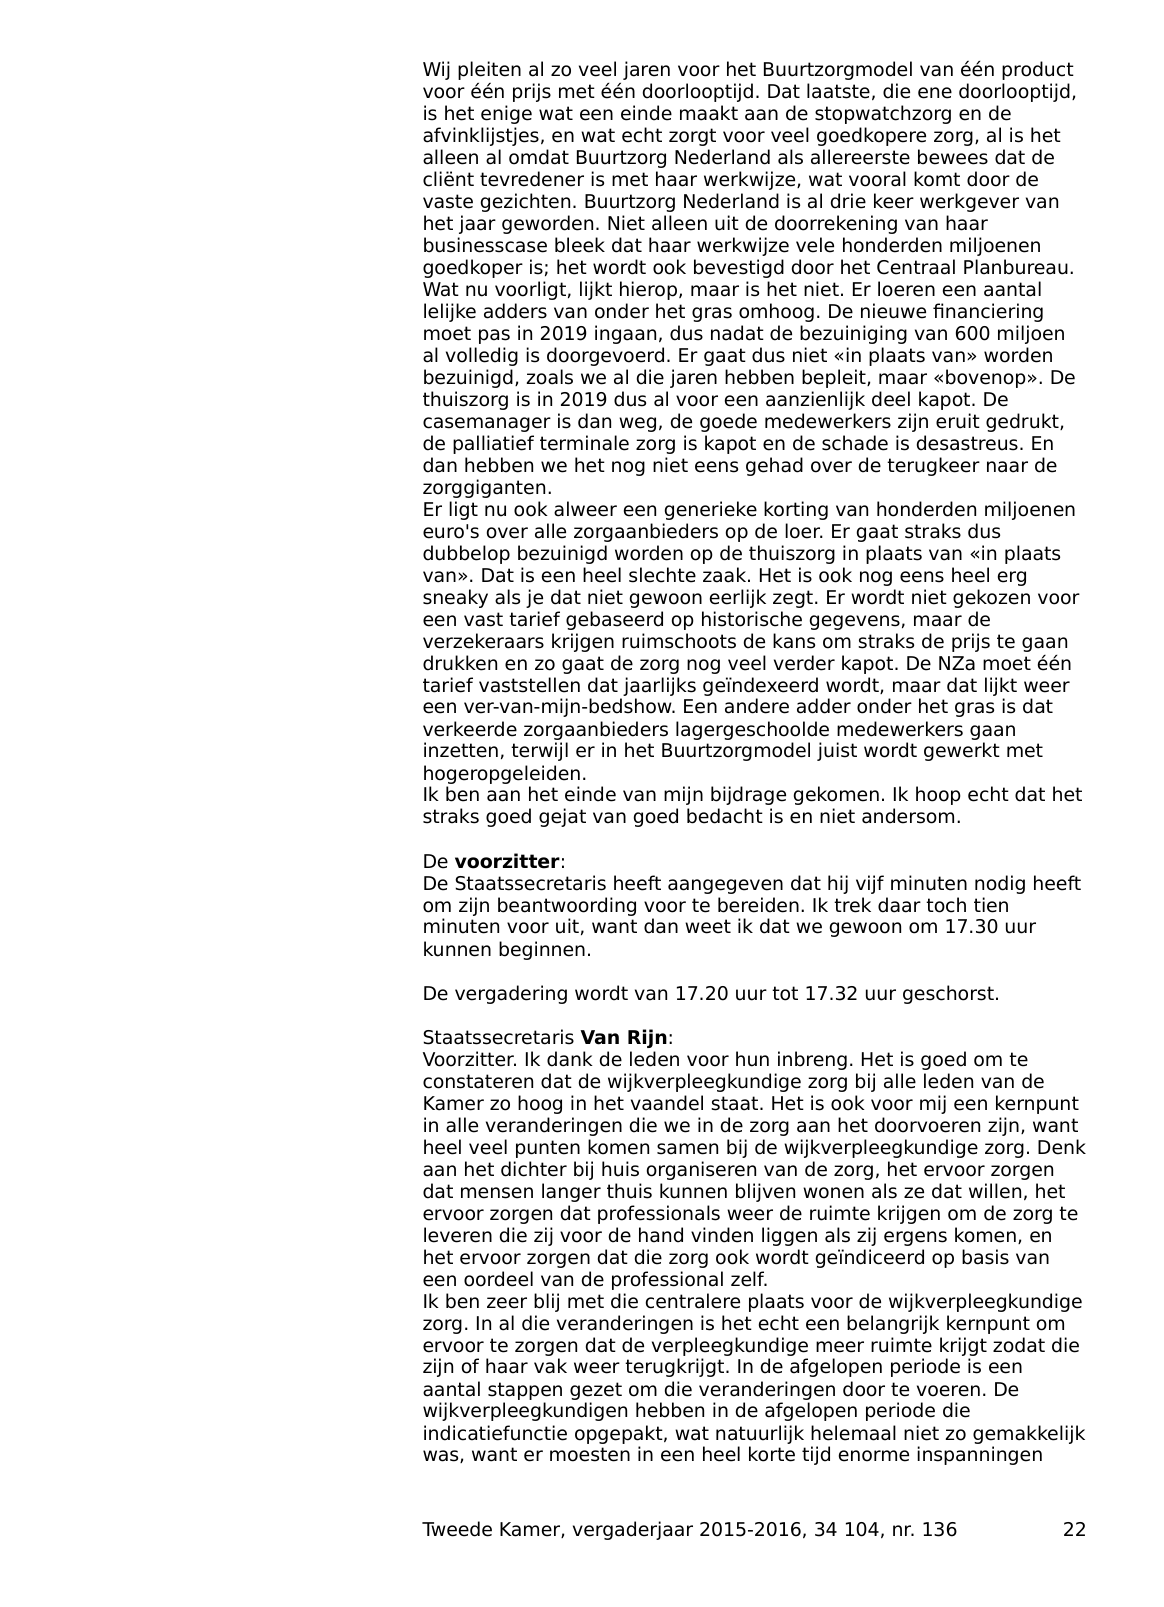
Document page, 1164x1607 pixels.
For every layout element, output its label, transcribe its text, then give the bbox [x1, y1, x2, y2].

text De voorzitter: [422, 851, 1087, 872]
text De Staatssecretaris heeft aangegeven dat hij vijf minuten nodig heeft om zijn beantwoording voor te bereiden. Ik trek daar toch tien minuten voor uit, want dan weet ik dat we gewoon om 17.30 uur kunnen beginnen. [422, 872, 1087, 960]
text Wat nu voorligt, lijkt hierop, maar is het niet. Er loeren een aantal lelijke adders van onder het gras omhoog. De nieuwe financiering moet pas in 2019 ingaan, dus nadat de bezuiniging van 600 miljoen al volledig is doorgevoerd. Er gaat dus niet «in plaats van» worden bezuinigd, zoals we al die jaren hebben bepleit, maar «bovenop». De thuiszorg is in 2019 dus al voor een aanzienlijk deel kapot. De casemanager is dan weg, de goede medewerkers zijn eruit gedrukt, de palliatief terminale zorg is kapot en de schade is desastreus. En dan hebben we het nog niet eens gehad over de terugkeer naar de zorggiganten. [422, 279, 1087, 499]
text Wij pleiten al zo veel jaren voor het Buurtzorgmodel van één product voor één prijs met één doorlooptijd. Dat laatste, die ene doorlooptijd, is het enige wat een einde maakt aan de stopwatchzorg en de afvinklijstjes, en wat echt zorgt voor veel goedkopere zorg, al is het alleen al omdat Buurtzorg Nederland als allereerste bewees dat de cliënt tevredener is met haar werkwijze, wat vooral komt door de vaste gezichten. Buurtzorg Nederland is al drie keer werkgever van het jaar geworden. Niet alleen uit de doorrekening van haar businesscase bleek dat haar werkwijze vele honderden miljoenen goedkoper is; het wordt ook bevestigd door het Centraal Planbureau. [422, 59, 1087, 279]
text Ik ben zeer blij met die centralere plaats voor de wijkverpleegkundige zorg. In al die veranderingen is het echt een belangrijk kernpunt om ervoor te zorgen dat de verpleegkundige meer ruimte krijgt zodat die zijn of haar vak weer terugkrijgt. In de afgelopen periode is een aantal stappen gezet om die veranderingen door te voeren. De wijkverpleegkundigen hebben in de afgelopen periode die indicatiefunctie opgepakt, wat natuurlijk helemaal niet zo gemakkelijk was, want er moesten in een heel korte tijd enorme inspanningen [422, 1291, 1087, 1466]
text De vergadering wordt van 17.20 uur tot 17.32 uur geschorst. [422, 983, 1087, 1004]
text Ik ben aan het einde van mijn bijdrage gekomen. Ik hoop echt dat het straks goed gejat van goed bedacht is en niet andersom. [422, 784, 1087, 828]
text Staatssecretaris Van Rijn: [422, 1027, 1087, 1049]
text Er ligt nu ook alweer een generieke korting van honderden miljoenen euro's over alle zorgaanbieders op de loer. Er gaat straks dus dubbelop bezuinigd worden op de thuiszorg in plaats van «in plaats van». Dat is een heel slechte zaak. Het is ook nog eens heel erg sneaky als je dat niet gewoon eerlijk zegt. Er wordt niet gekozen voor een vast tarief gebaseerd op historische gegevens, maar de verzekeraars krijgen ruimschoots de kans om straks de prijs te gaan drukken en zo gaat de zorg nog veel verder kapot. De NZa moet één tarief vaststellen dat jaarlijks geïndexeerd wordt, maar dat lijkt weer een ver-van-mijn-bedshow. Een andere adder onder het gras is dat verkeerde zorgaanbieders lagergeschoolde medewerkers gaan inzetten, terwijl er in het Buurtzorgmodel juist wordt gewerkt met hogeropgeleiden. [422, 499, 1087, 784]
text Voorzitter. Ik dank de leden voor hun inbreng. Het is goed om te constateren dat de wijkverpleegkundige zorg bij alle leden van de Kamer zo hoog in het vaandel staat. Het is ook voor mij een kernpunt in alle veranderingen die we in de zorg aan het doorvoeren zijn, want heel veel punten komen samen bij de wijkverpleegkundige zorg. Denk aan het dichter bij huis organiseren van de zorg, het ervoor zorgen dat mensen langer thuis kunnen blijven wonen als ze dat willen, het ervoor zorgen dat professionals weer de ruimte krijgen om de zorg te leveren die zij voor de hand vinden liggen als zij ergens komen, en het ervoor zorgen dat die zorg ook wordt geïndiceerd op basis van een oordeel van de professional zelf. [422, 1049, 1087, 1291]
